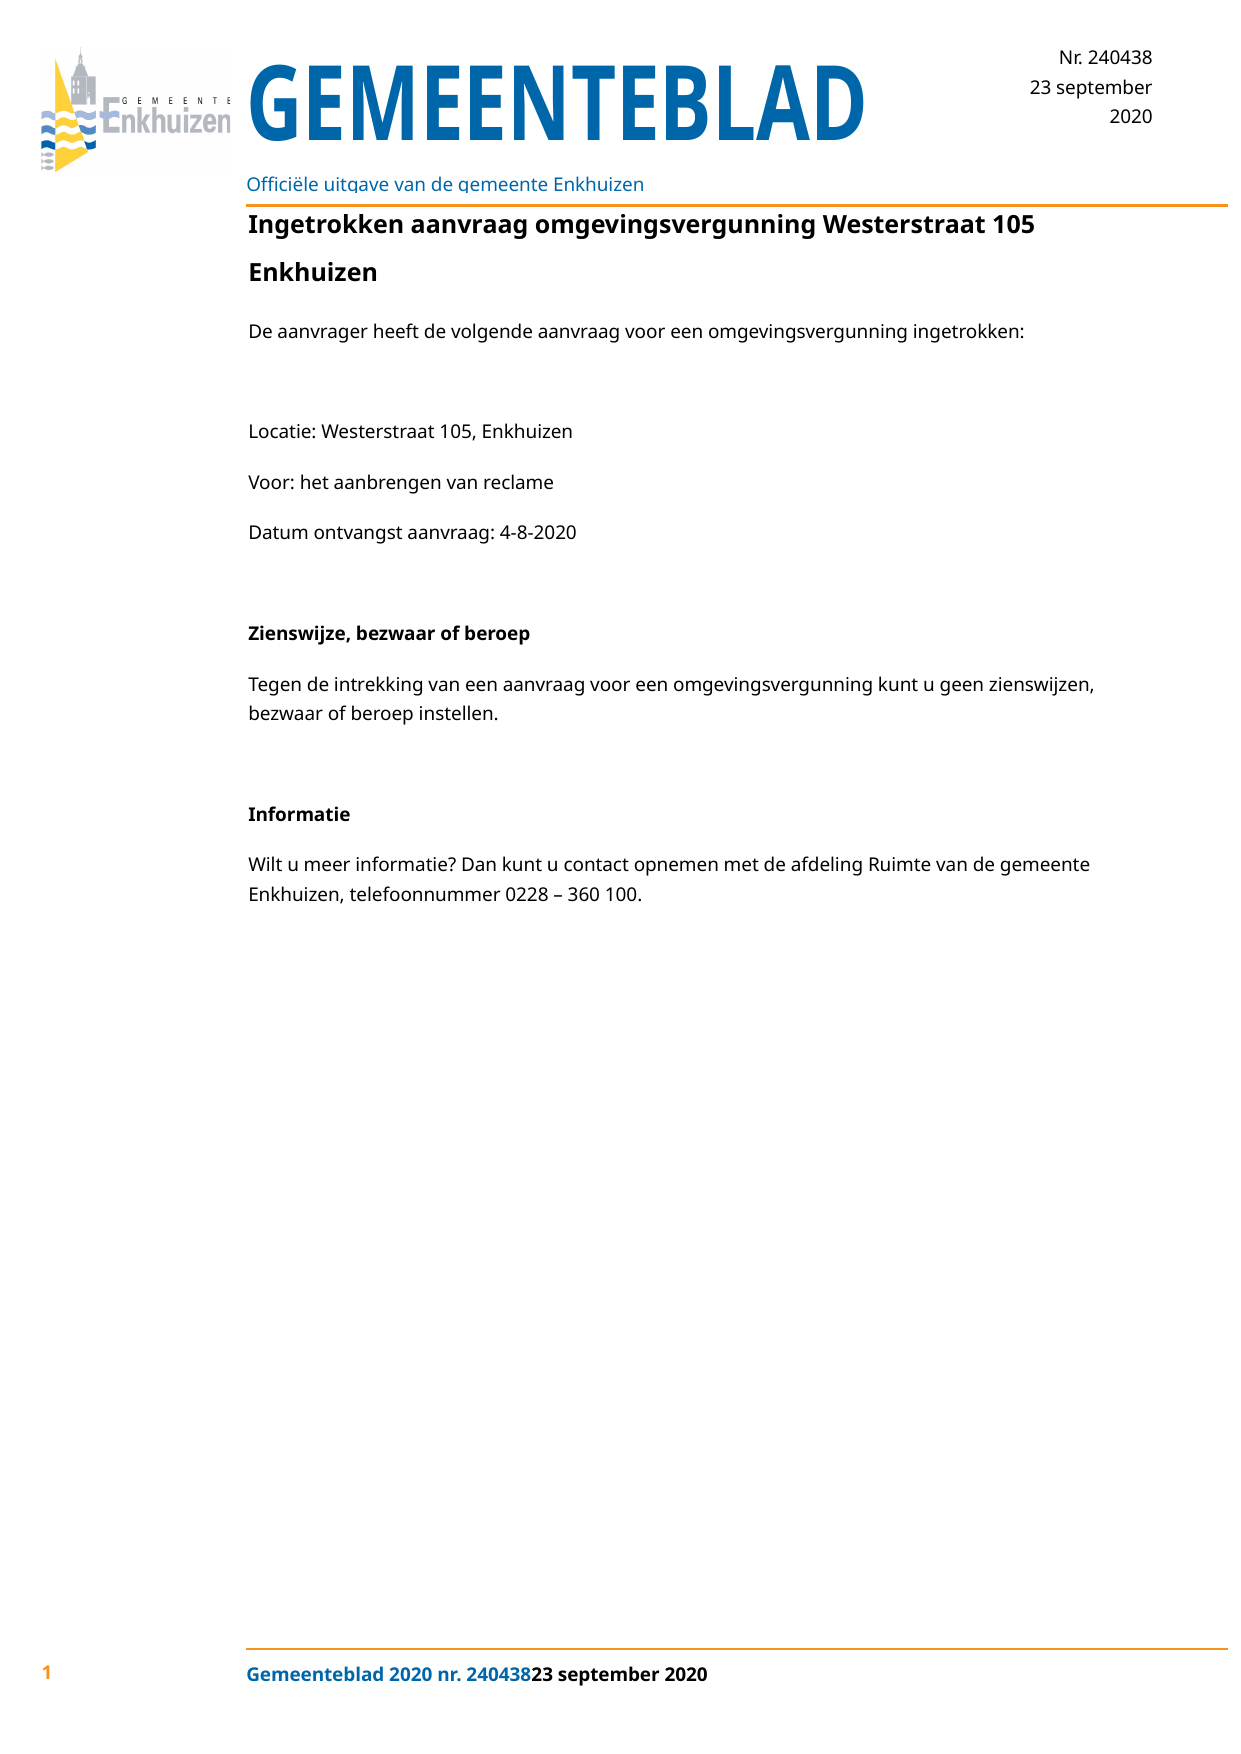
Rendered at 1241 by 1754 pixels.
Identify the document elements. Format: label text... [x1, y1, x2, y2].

text Datum ontvangst aanvraag: 4-8-2020 [248, 519, 1152, 545]
picture [41, 47, 231, 172]
text Voor: het aanbrengen van reclame [248, 469, 1152, 495]
text Tegen de intrekking van een aanvraag voor een omgevingsvergunning kunt u geen zienswijzen, bezwaar of beroep instellen. [248, 671, 1152, 726]
text De aanvrager heeft de volgende aanvraag voor een omgevingsvergunning ingetrokken: [248, 318, 1152, 344]
text Informatie [248, 801, 1152, 827]
text Zienswijze, bezwaar of beroep [248, 620, 1152, 646]
text Ingetrokken aanvraag omgevingsvergunning Westerstraat 105 Enkhuizen [248, 207, 1152, 288]
text Locatie: Westerstraat 105, Enkhuizen [248, 419, 1152, 444]
text Wilt u meer informatie? Dan kunt u contact opnemen met de afdeling Ruimte van de gemeente Enkhuizen, telefoonnummer 0228 – 360 100. [248, 852, 1152, 907]
